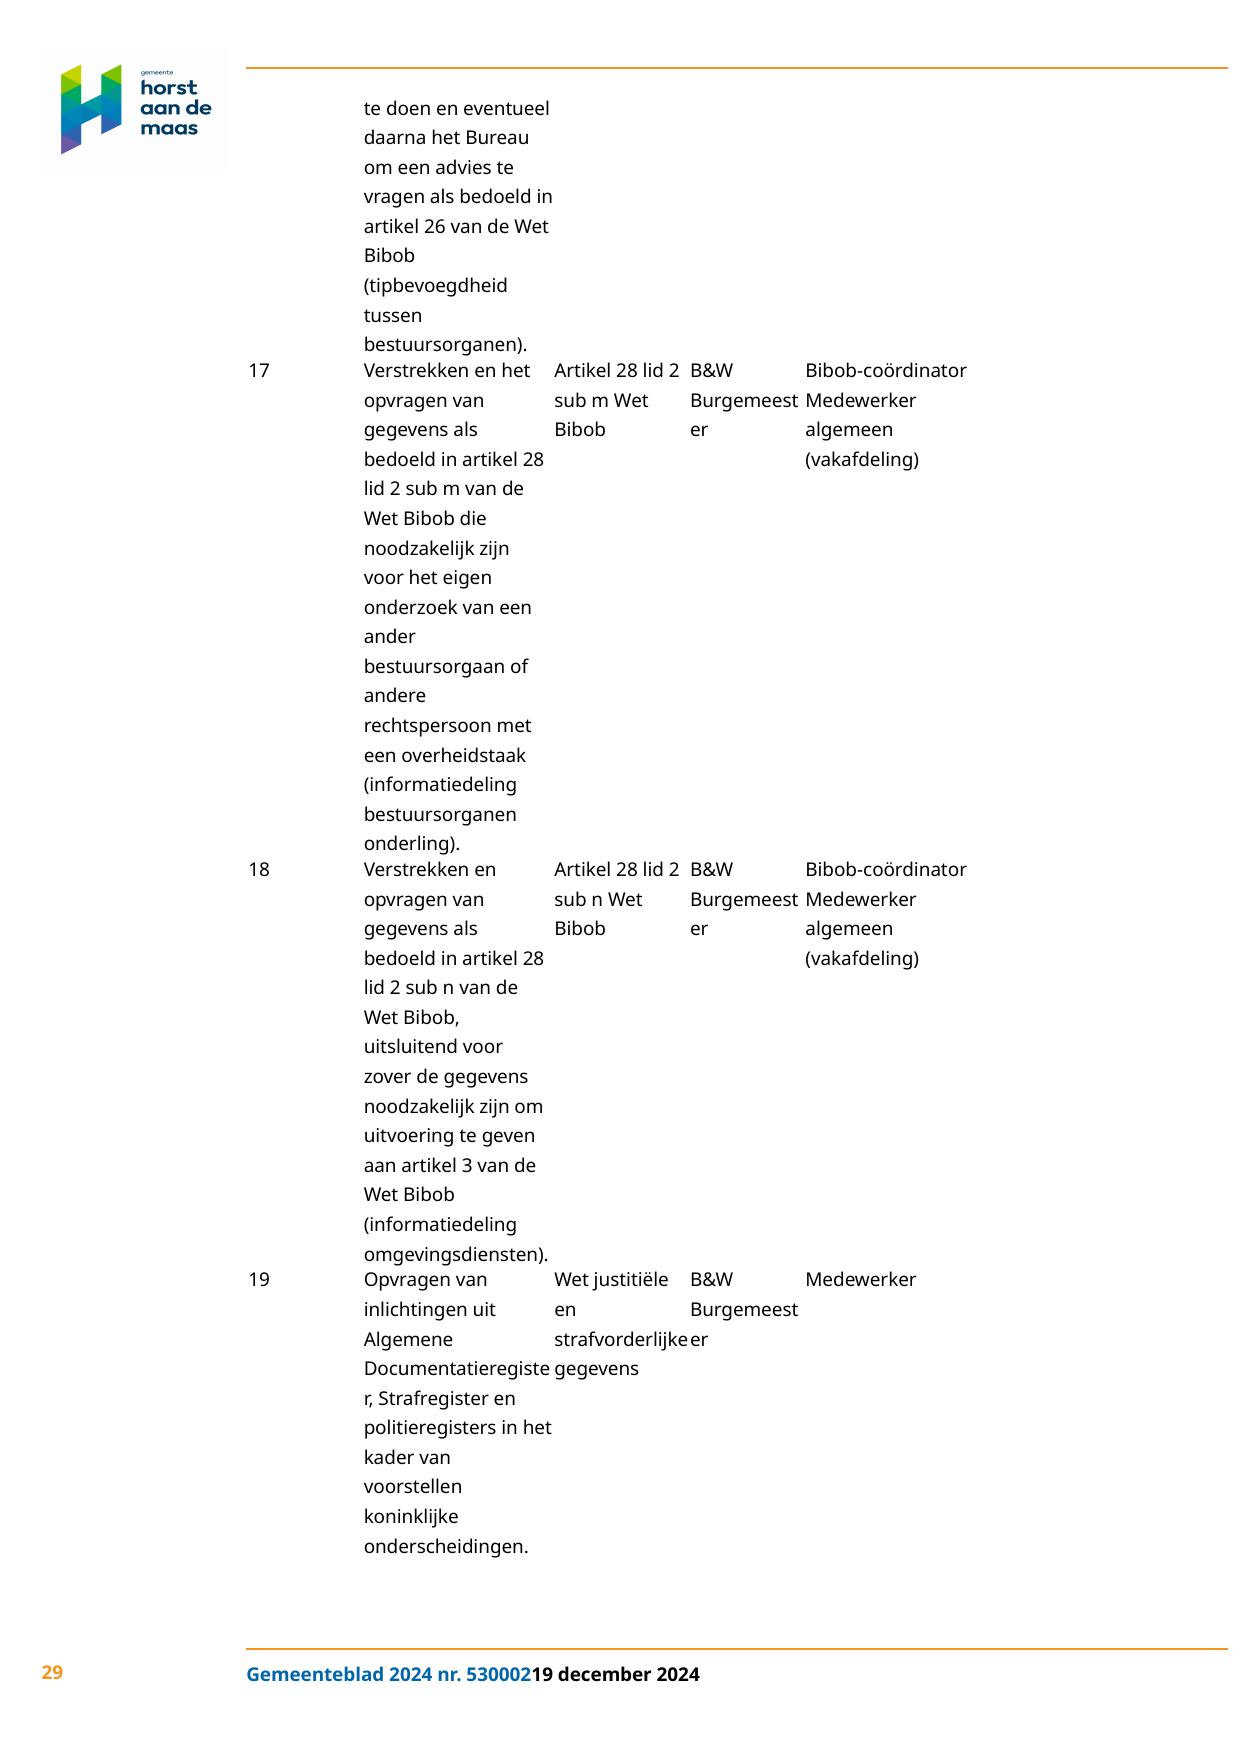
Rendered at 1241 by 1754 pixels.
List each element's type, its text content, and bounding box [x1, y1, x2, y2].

table_cell 18 [248, 856, 363, 1267]
table_cell Artikel 28 lid 2 sub n Wet Bibob [554, 856, 690, 1267]
table_cell 19 [248, 1267, 363, 1558]
table_cell Bibob-coördinator Medewerker algemeen (vakafdeling) [805, 856, 971, 1267]
table_cell te doen en eventueel daarna het Bureau om een advies te vragen als bedoeld in artikel 26 van de Wet Bibob (tipbevoegdheid tussen bestuursorganen). [364, 95, 554, 357]
table_cell B&W Burgemeester [690, 856, 805, 1267]
table_cell Verstrekken en opvragen van gegevens als bedoeld in artikel 28 lid 2 sub n van de Wet Bibob, uitsluitend voor zover de gegevens noodzakelijk zijn om uitvoering te geven aan artikel 3 van de Wet Bibob (informatiedeling omgevingsdiensten). [364, 856, 554, 1267]
table_cell [971, 856, 1152, 1267]
table_cell Opvragen van inlichtingen uit Algemene Documentatieregister, Strafregister en politieregisters in het kader van voorstellen koninklijke onderscheidingen. [364, 1267, 554, 1558]
table_cell Bibob-coördinator Medewerker algemeen (vakafdeling) [805, 357, 971, 856]
picture [41, 47, 231, 172]
table_cell [971, 357, 1152, 856]
table_cell 17 [248, 357, 363, 856]
table_cell [805, 95, 971, 357]
table_cell [971, 1267, 1152, 1558]
table_cell B&W Burgemeester [690, 357, 805, 856]
table_cell Verstrekken en het opvragen van gegevens als bedoeld in artikel 28 lid 2 sub m van de Wet Bibob die noodzakelijk zijn voor het eigen onderzoek van een ander bestuursorgaan of andere rechtspersoon met een overheidstaak (informatiedeling bestuursorganen onderling). [364, 357, 554, 856]
table_cell B&W Burgemeester [690, 1267, 805, 1558]
table_cell Medewerker [805, 1267, 971, 1558]
table_cell [554, 95, 690, 357]
table_cell [690, 95, 805, 357]
table_cell Wet justitiële en strafvorderlijke gegevens [554, 1267, 690, 1558]
table_cell Artikel 28 lid 2 sub m Wet Bibob [554, 357, 690, 856]
table_cell [248, 95, 363, 357]
table_cell [971, 95, 1152, 357]
